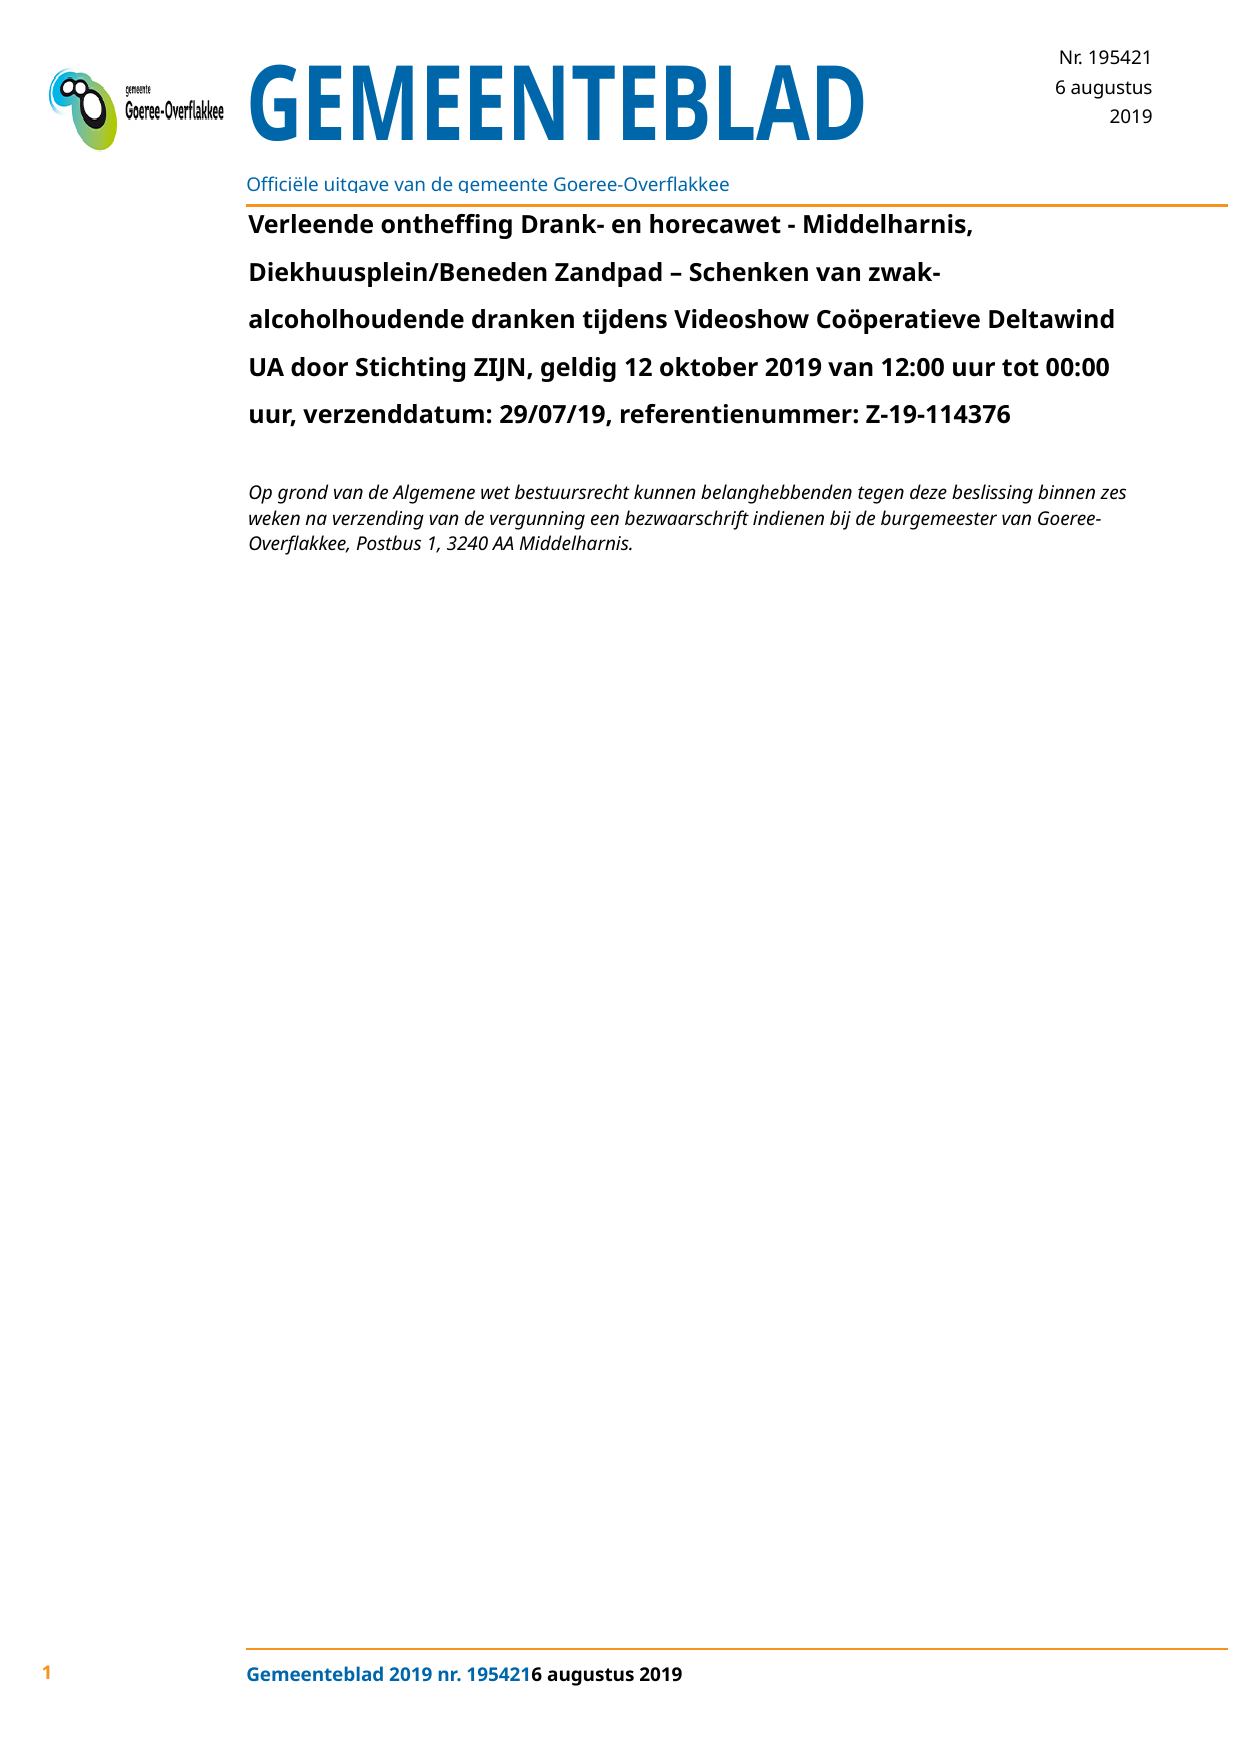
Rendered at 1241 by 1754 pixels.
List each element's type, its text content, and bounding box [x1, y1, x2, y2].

text Verleende ontheffing Drank- en horecawet - Middelharnis, Diekhuusplein/Beneden Zandpad – Schenken van zwak- alcoholhoudende dranken tijdens Videoshow Coöperatieve Deltawind UA door Stichting ZIJN, geldig 12 oktober 2019 van 12:00 uur tot 00:00 uur, verzenddatum: 29/07/19, referentienummer: Z-19-114376 [248, 207, 1152, 431]
picture [41, 47, 231, 172]
text Op grond van de Algemene wet bestuursrecht kunnen belanghebbenden tegen deze beslissing binnen zes weken na verzending van de vergunning een bezwaarschrift indienen bij de burgemeester van Goeree-Overflakkee, Postbus 1, 3240 AA Middelharnis. [248, 479, 1152, 556]
